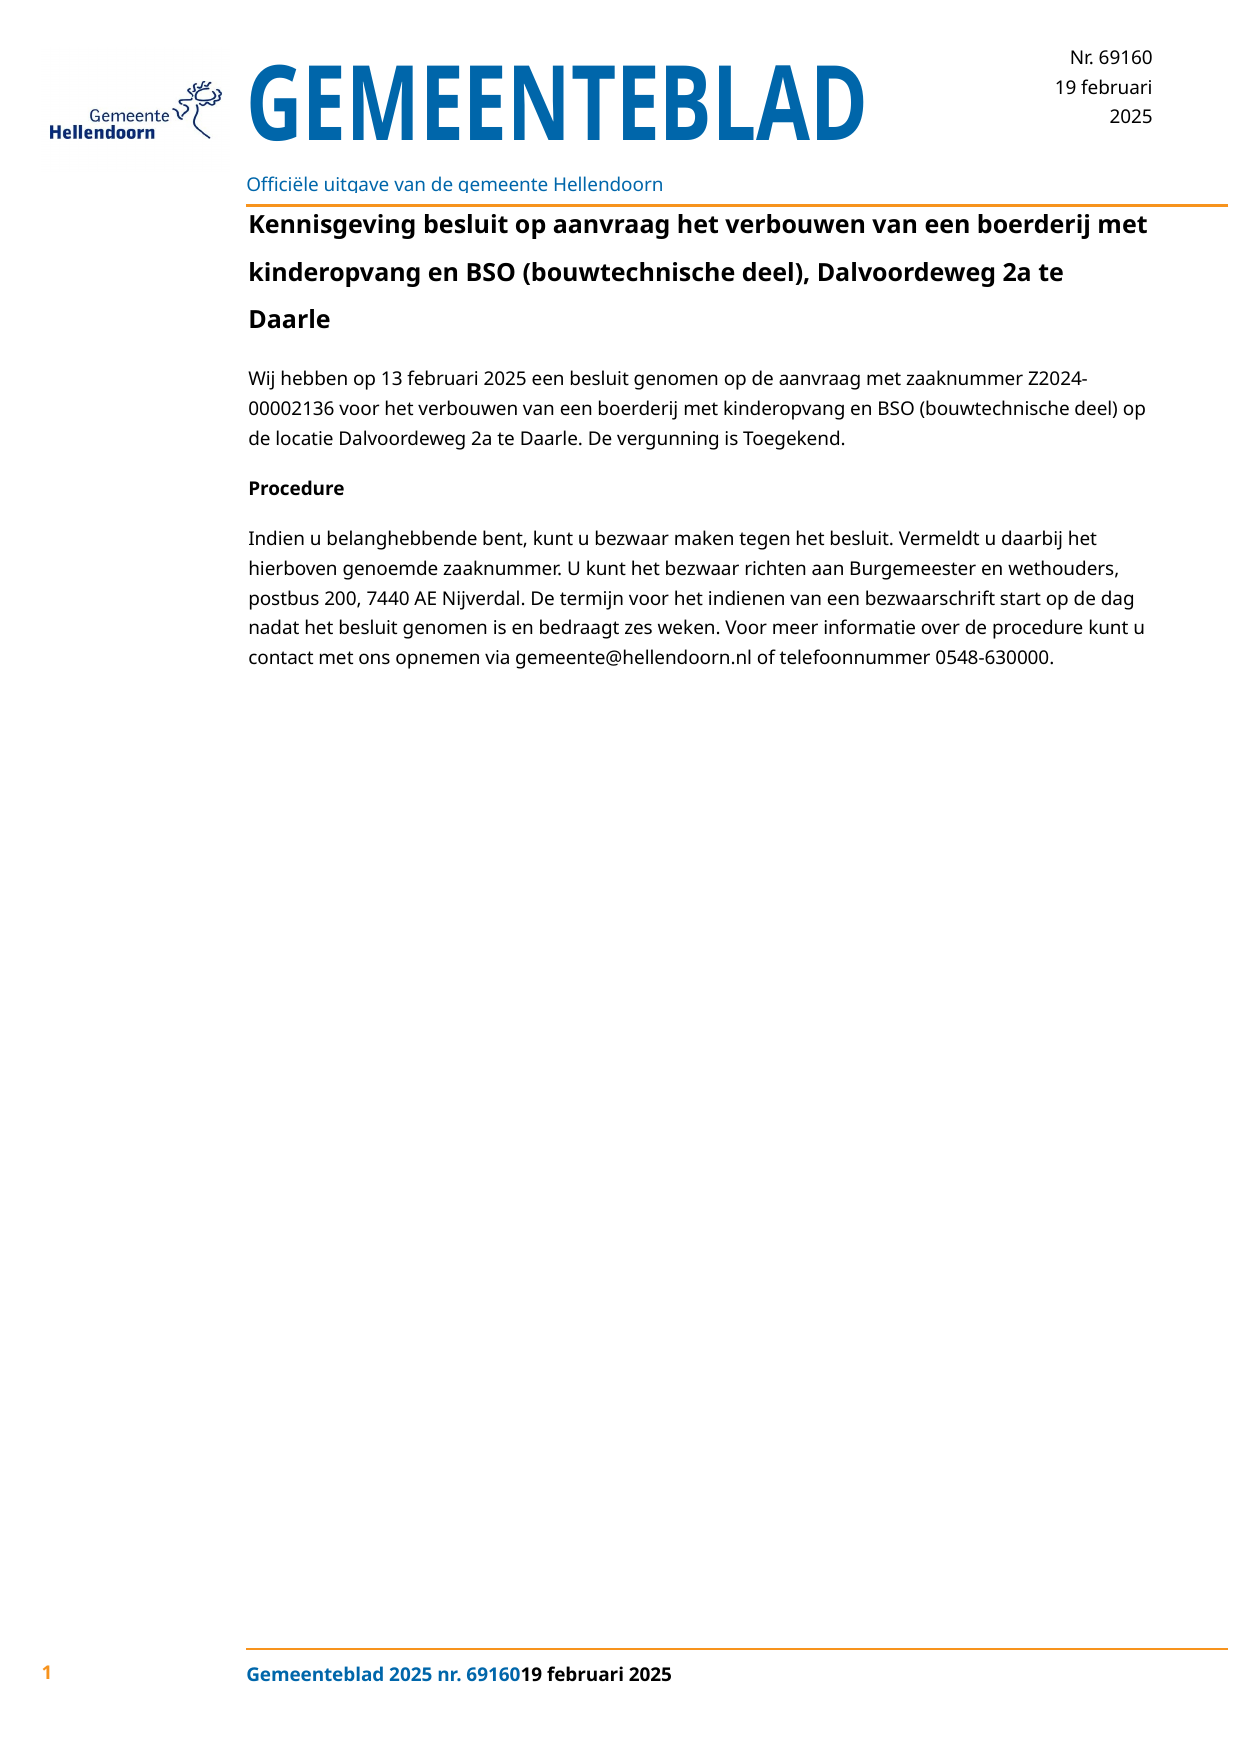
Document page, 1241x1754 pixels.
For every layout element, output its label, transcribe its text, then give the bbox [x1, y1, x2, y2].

text Wij hebben op 13 februari 2025 een besluit genomen op de aanvraag met zaaknummer Z2024-00002136 voor het verbouwen van een boerderij met kinderopvang en BSO (bouwtechnische deel) op de locatie Dalvoordeweg 2a te Daarle. De vergunning is Toegekend. [248, 366, 1152, 450]
text Indien u belanghebbende bent, kunt u bezwaar maken tegen het besluit. Vermeldt u daarbij het hierboven genoemde zaaknummer. U kunt het bezwaar richten aan Burgemeester en wethouders, postbus 200, 7440 AE Nijverdal. De termijn voor het indienen van een bezwaarschrift start op de dag nadat het besluit genomen is en bedraagt zes weken. Voor meer informatie over de procedure kunt u contact met ons opnemen via gemeente@hellendoorn.nl of telefoonnummer 0548-630000. [248, 526, 1152, 669]
text Kennisgeving besluit op aanvraag het verbouwen van een boerderij met kinderopvang en BSO (bouwtechnische deel), Dalvoordeweg 2a te Daarle [248, 207, 1152, 336]
text Procedure [248, 475, 1152, 501]
picture [41, 47, 231, 172]
